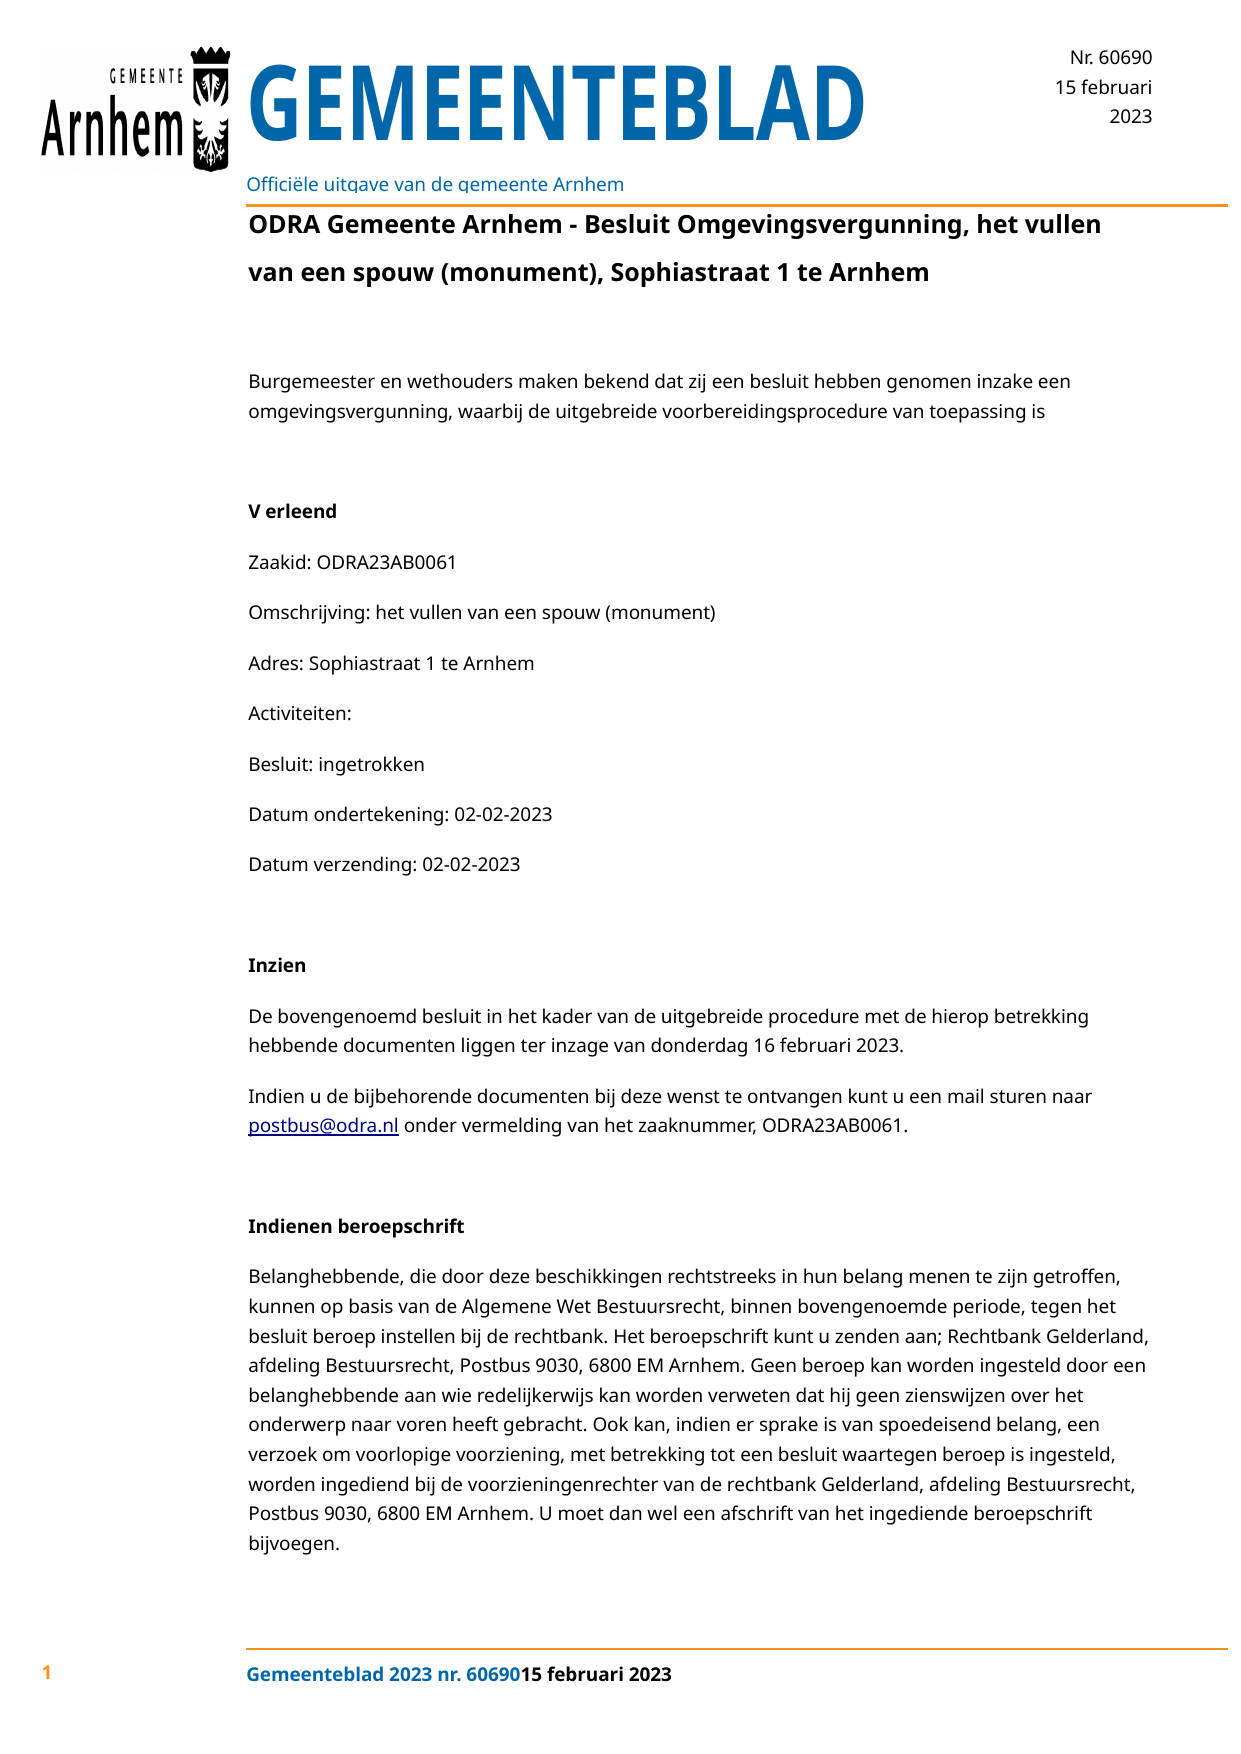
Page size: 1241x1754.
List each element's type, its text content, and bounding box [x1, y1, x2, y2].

text Besluit: ingetrokken [248, 751, 1152, 777]
text V erleend [248, 499, 1152, 524]
text Adres: Sophiastraat 1 te Arnhem [248, 650, 1152, 676]
text Activiteiten: [248, 700, 1152, 726]
text Burgemeester en wethouders maken bekend dat zij een besluit hebben genomen inzake een omgevingsvergunning, waarbij de uitgebreide voorbereidingsprocedure van toepassing is [248, 368, 1152, 424]
text Datum verzending: 02-02-2023 [248, 852, 1152, 877]
text Indienen beroepschrift [248, 1213, 1152, 1239]
text Inzien [248, 952, 1152, 978]
text ODRA Gemeente Arnhem - Besluit Omgevingsvergunning, het vullen van een spouw (monument), Sophiastraat 1 te Arnhem [248, 207, 1152, 288]
text De bovengenoemd besluit in het kader van de uitgebreide procedure met de hierop betrekking hebbende documenten liggen ter inzage van donderdag 16 februari 2023. [248, 1003, 1152, 1058]
picture [41, 47, 231, 172]
text Omschrijving: het vullen van een spouw (monument) [248, 599, 1152, 625]
text Zaakid: ODRA23AB0061 [248, 549, 1152, 575]
text Belanghebbende, die door deze beschikkingen rechtstreeks in hun belang menen te zijn getroffen, kunnen op basis van de Algemene Wet Bestuursrecht, binnen bovengenoemde periode, tegen het besluit beroep instellen bij de rechtbank. Het beroepschrift kunt u zenden aan; Rechtbank Gelderland, afdeling Bestuursrecht, Postbus 9030, 6800 EM Arnhem. Geen beroep kan worden ingesteld door een belanghebbende aan wie redelijkerwijs kan worden verweten dat hij geen zienswijzen over het onderwerp naar voren heeft gebracht. Ook kan, indien er sprake is van spoedeisend belang, een verzoek om voorlopige voorziening, met betrekking tot een besluit waartegen beroep is ingesteld, worden ingediend bij de voorzieningenrechter van de rechtbank Gelderland, afdeling Bestuursrecht, Postbus 9030, 6800 EM Arnhem. U moet dan wel een afschrift van het ingediende beroepschrift bijvoegen. [248, 1264, 1152, 1556]
text Indien u de bijbehorende documenten bij deze wenst te ontvangen kunt u een mail sturen naar postbus@odra.nl onder vermelding van het zaaknummer, ODRA23AB0061. [248, 1083, 1152, 1138]
text Datum ondertekening: 02-02-2023 [248, 801, 1152, 827]
